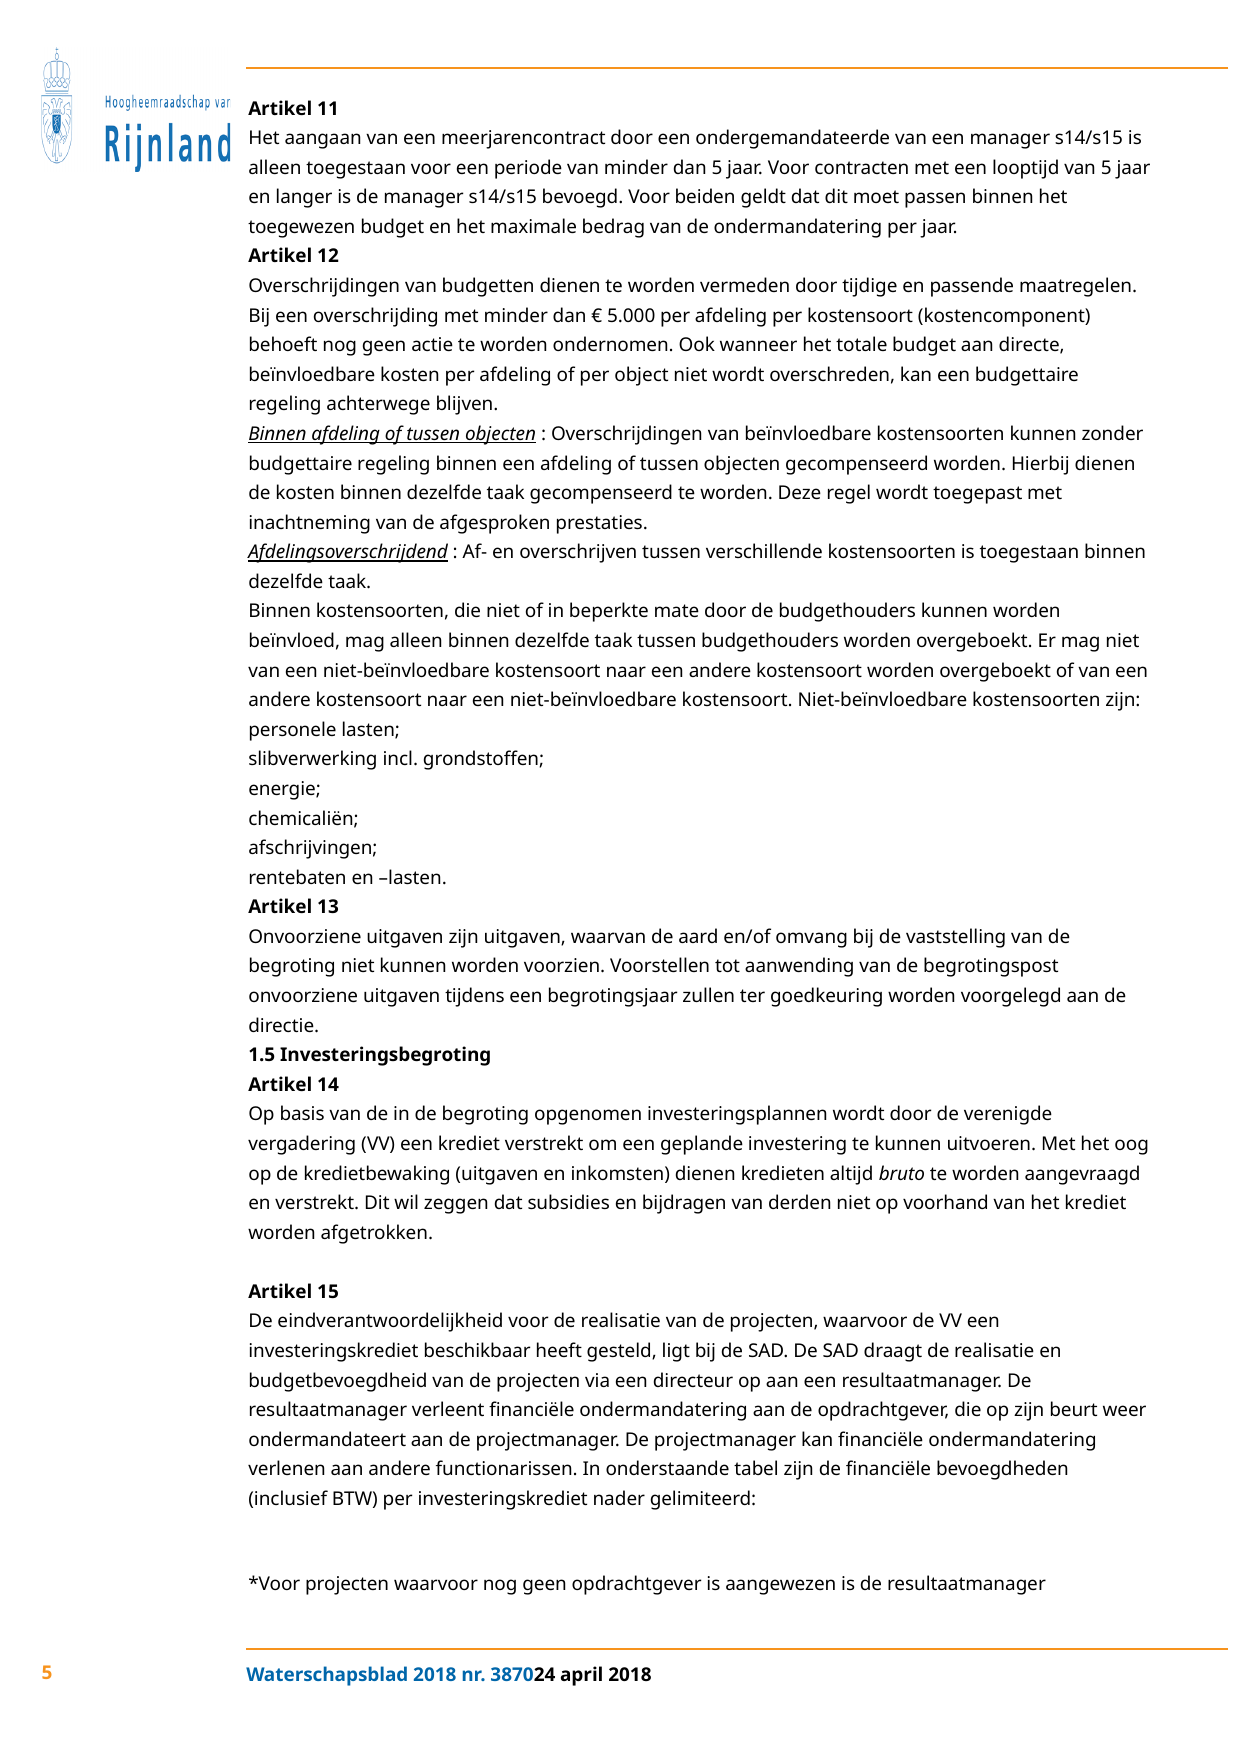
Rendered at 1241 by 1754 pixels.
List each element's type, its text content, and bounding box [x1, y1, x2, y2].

text Artikel 15 [248, 1278, 1152, 1304]
text De eindverantwoordelijkheid voor de realisatie van de projecten, waarvoor de VV een investeringskrediet beschikbaar heeft gesteld, ligt bij de SAD. De SAD draagt de realisatie en budgetbevoegdheid van de projecten via een directeur op aan een resultaatmanager. De resultaatmanager verleent financiële ondermandatering aan de opdrachtgever, die op zijn beurt weer ondermandateert aan de projectmanager. De projectmanager kan financiële ondermandatering verlenen aan andere functionarissen. In onderstaande tabel zijn de financiële bevoegdheden (inclusief BTW) per investeringskrediet nader gelimiteerd: [248, 1308, 1152, 1511]
text Onvoorziene uitgaven zijn uitgaven, waarvan de aard en/of omvang bij de vaststelling van de begroting niet kunnen worden voorzien. Voorstellen tot aanwending van de begrotingspost onvoorziene uitgaven tijdens een begrotingsjaar zullen ter goedkeuring worden voorgelegd aan de directie. [248, 923, 1152, 1038]
text energie; [248, 775, 1152, 801]
text *Voor projecten waarvoor nog geen opdrachtgever is aangewezen is de resultaatmanager [248, 1570, 1152, 1596]
text Binnen afdeling of tussen objecten : Overschrijdingen van beïnvloedbare kostensoorten kunnen zonder budgettaire regeling binnen een afdeling of tussen objecten gecompenseerd worden. Hierbij dienen de kosten binnen dezelfde taak gecompenseerd te worden. Deze regel wordt toegepast met inachtneming van de afgesproken prestaties. [248, 420, 1152, 535]
text 1.5 Investeringsbegroting [248, 1041, 1152, 1067]
text Overschrijdingen van budgetten dienen te worden vermeden door tijdige en passende maatregelen. Bij een overschrijding met minder dan € 5.000 per afdeling per kostensoort (kostencomponent) behoeft nog geen actie te worden ondernomen. Ook wanneer het totale budget aan directe, beïnvloedbare kosten per afdeling of per object niet wordt overschreden, kan een budgettaire regeling achterwege blijven. [248, 272, 1152, 416]
picture [41, 47, 231, 172]
text Het aangaan van een meerjarencontract door een ondergemandateerde van een manager s14/s15 is alleen toegestaan voor een periode van minder dan 5 jaar. Voor contracten met een looptijd van 5 jaar en langer is de manager s14/s15 bevoegd. Voor beiden geldt dat dit moet passen binnen het toegewezen budget en het maximale bedrag van de ondermandatering per jaar. [248, 124, 1152, 239]
text Artikel 13 [248, 893, 1152, 919]
text chemicaliën; [248, 805, 1152, 831]
text rentebaten en –lasten. [248, 864, 1152, 890]
text Artikel 14 [248, 1071, 1152, 1097]
text Afdelingsoverschrijdend : Af- en overschrijven tussen verschillende kostensoorten is toegestaan binnen dezelfde taak. [248, 538, 1152, 594]
text afschrijvingen; [248, 834, 1152, 860]
text personele lasten; [248, 716, 1152, 742]
text Artikel 11 [248, 95, 1152, 121]
text Artikel 12 [248, 243, 1152, 268]
text Binnen kostensoorten, die niet of in beperkte mate door de budgethouders kunnen worden beïnvloed, mag alleen binnen dezelfde taak tussen budgethouders worden overgeboekt. Er mag niet van een niet-beïnvloedbare kostensoort naar een andere kostensoort worden overgeboekt of van een andere kostensoort naar een niet-beïnvloedbare kostensoort. Niet-beïnvloedbare kostensoorten zijn: [248, 598, 1152, 712]
text Op basis van de in de begroting opgenomen investeringsplannen wordt door de verenigde vergadering (VV) een krediet verstrekt om een geplande investering te kunnen uitvoeren. Met het oog op de kredietbewaking (uitgaven en inkomsten) dienen kredieten altijd bruto te worden aangevraagd en verstrekt. Dit wil zeggen dat subsidies en bijdragen van derden niet op voorhand van het krediet worden afgetrokken. [248, 1101, 1152, 1245]
text slibverwerking incl. grondstoffen; [248, 746, 1152, 771]
